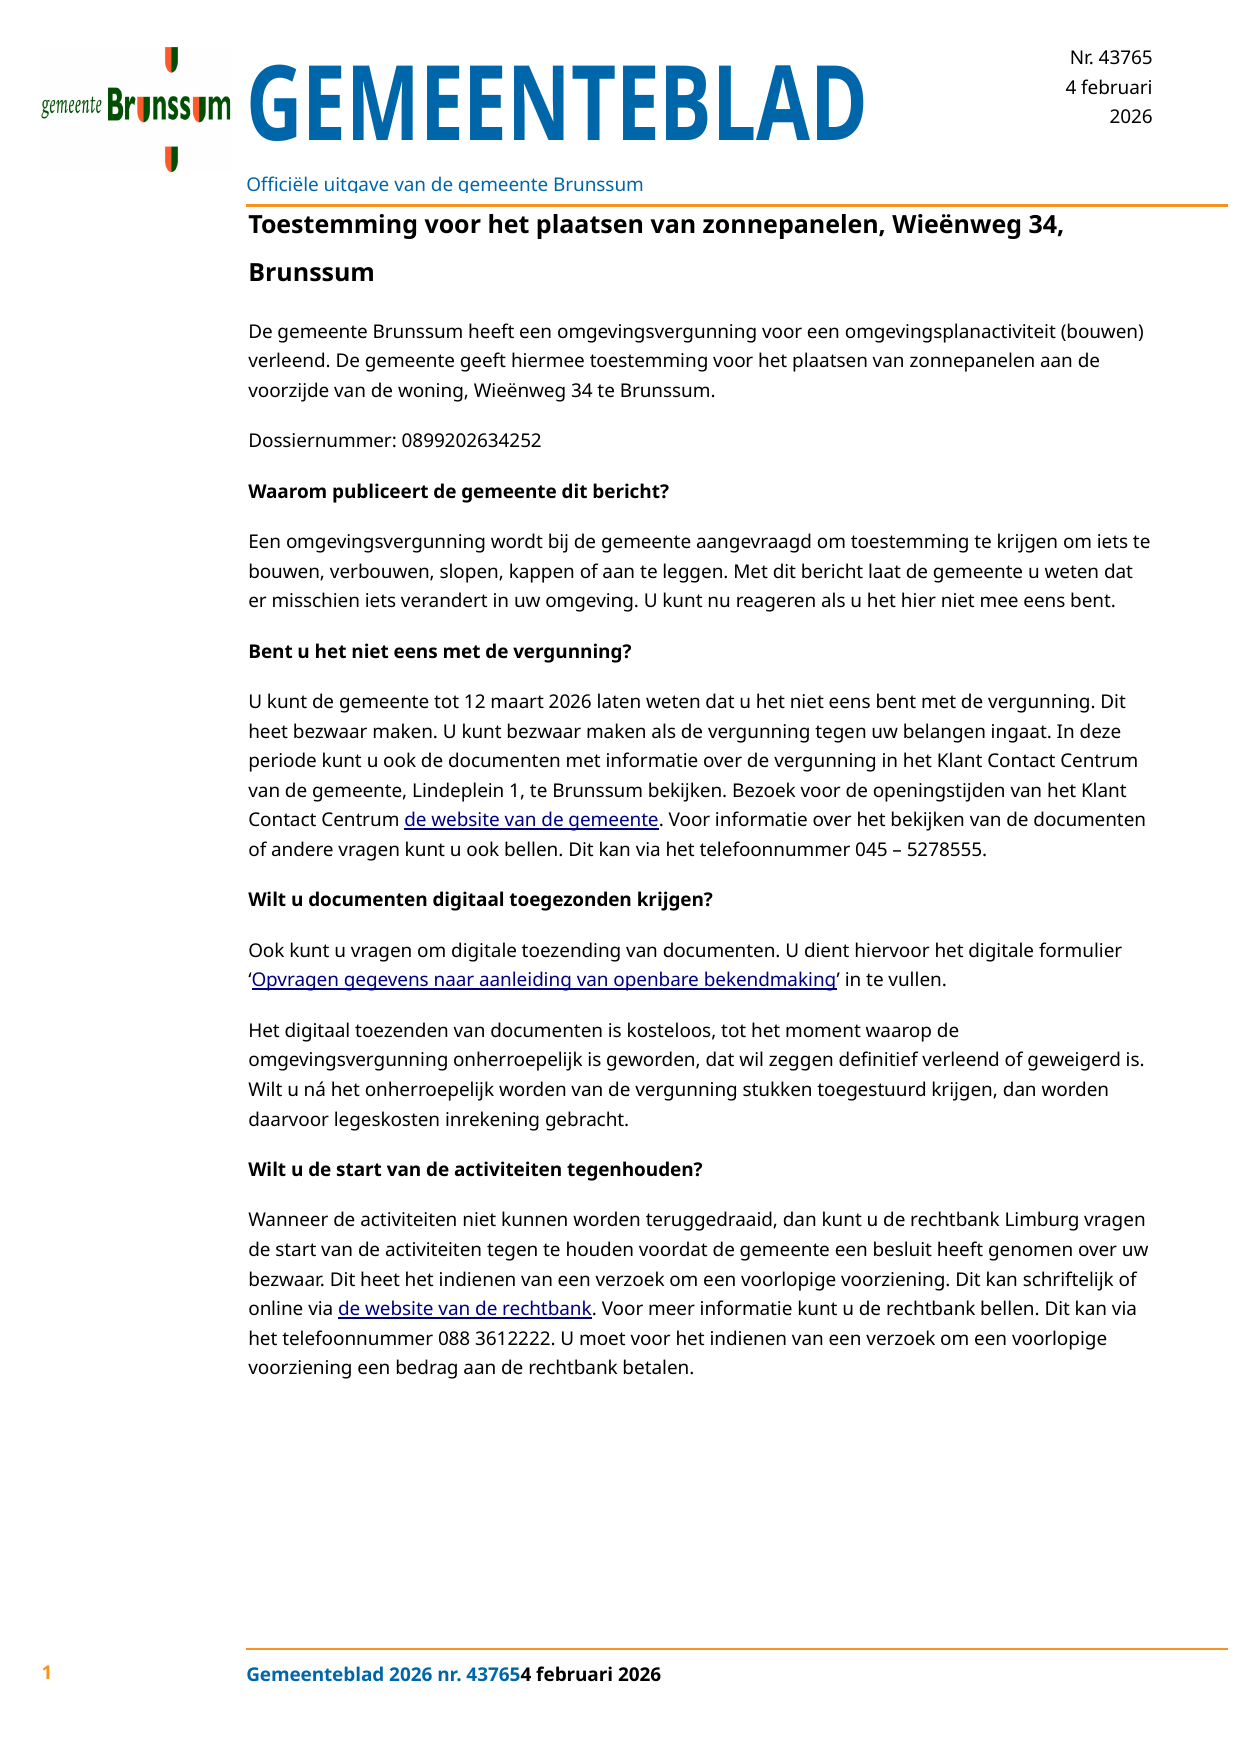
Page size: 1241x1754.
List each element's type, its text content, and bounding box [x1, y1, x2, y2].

text Het digitaal toezenden van documenten is kosteloos, tot het moment waarop de omgevingsvergunning onherroepelijk is geworden, dat wil zeggen definitief verleend of geweigerd is. Wilt u ná het onherroepelijk worden van de vergunning stukken toegestuurd krijgen, dan worden daarvoor legeskosten inrekening gebracht. [248, 1017, 1152, 1132]
text Een omgevingsvergunning wordt bij de gemeente aangevraagd om toestemming te krijgen om iets te bouwen, verbouwen, slopen, kappen of aan te leggen. Met dit bericht laat de gemeente u weten dat er misschien iets verandert in uw omgeving. U kunt nu reageren als u het hier niet mee eens bent. [248, 528, 1152, 613]
text Wanneer de activiteiten niet kunnen worden teruggedraaid, dan kunt u de rechtbank Limburg vragen de start van de activiteiten tegen te houden voordat de gemeente een besluit heeft genomen over uw bezwaar. Dit heet het indienen van een verzoek om een voorlopige voorziening. Dit kan schriftelijk of online via de website van de rechtbank. Voor meer informatie kunt u de rechtbank bellen. Dit kan via het telefoonnummer 088 3612222. U moet voor het indienen van een verzoek om een voorlopige voorziening een bedrag aan de rechtbank betalen. [248, 1207, 1152, 1380]
picture [41, 47, 231, 172]
text Dossiernummer: 0899202634252 [248, 427, 1152, 453]
text Wilt u de start van de activiteiten tegenhouden? [248, 1156, 1152, 1182]
text Bent u het niet eens met de vergunning? [248, 638, 1152, 664]
text Ook kunt u vragen om digitale toezending van documenten. U dient hiervoor het digitale formulier ‘Opvragen gegevens naar aanleiding van openbare bekendmaking’ in te vullen. [248, 937, 1152, 992]
text Wilt u documenten digitaal toegezonden krijgen? [248, 887, 1152, 912]
text U kunt de gemeente tot 12 maart 2026 laten weten dat u het niet eens bent met de vergunning. Dit heet bezwaar maken. U kunt bezwaar maken als de vergunning tegen uw belangen ingaat. In deze periode kunt u ook de documenten met informatie over de vergunning in het Klant Contact Centrum van de gemeente, Lindeplein 1, te Brunssum bekijken. Bezoek voor de openingstijden van het Klant Contact Centrum de website van de gemeente. Voor informatie over het bekijken van de documenten of andere vragen kunt u ook bellen. Dit kan via het telefoonnummer 045 – 5278555. [248, 688, 1152, 862]
text De gemeente Brunssum heeft een omgevingsvergunning voor een omgevingsplanactiviteit (bouwen) verleend. De gemeente geeft hiermee toestemming voor het plaatsen van zonnepanelen aan de voorzijde van de woning, Wieënweg 34 te Brunssum. [248, 318, 1152, 403]
text Waarom publiceert de gemeente dit bericht? [248, 478, 1152, 504]
text Toestemming voor het plaatsen van zonnepanelen, Wieënweg 34, Brunssum [248, 207, 1152, 288]
